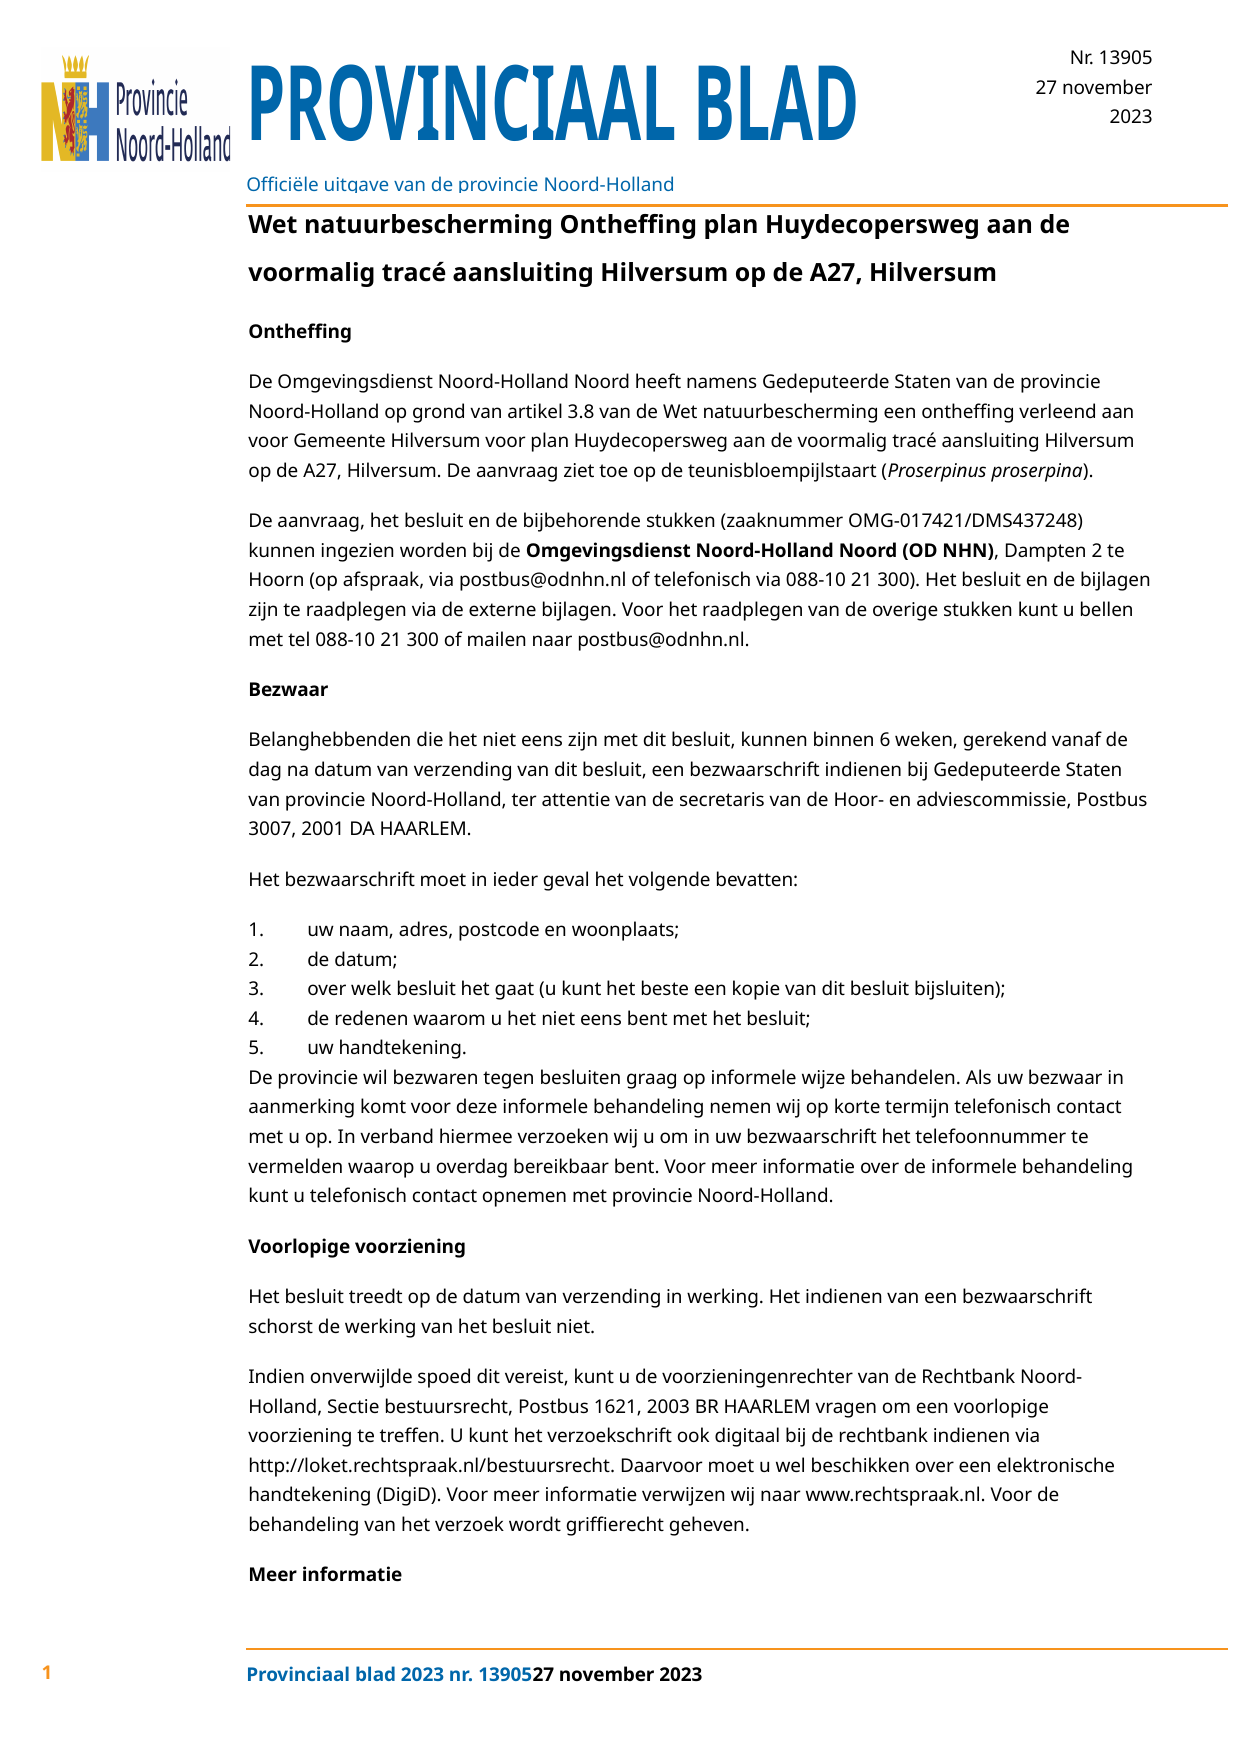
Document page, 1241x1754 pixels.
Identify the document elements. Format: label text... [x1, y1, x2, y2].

text Belanghebbenden die het niet eens zijn met dit besluit, kunnen binnen 6 weken, gerekend vanaf de dag na datum van verzending van dit besluit, een bezwaarschrift indienen bij Gedeputeerde Staten van provincie Noord-Holland, ter attentie van de secretaris van de Hoor- en adviescommissie, Postbus 3007, 2001 DA HAARLEM. [248, 727, 1152, 841]
text Meer informatie [248, 1562, 1152, 1587]
list over welk besluit het gaat (u kunt het beste een kopie van dit besluit bijsluiten); [248, 975, 1152, 1001]
text Wet natuurbescherming Ontheffing plan Huydecopersweg aan de voormalig tracé aansluiting Hilversum op de A27, Hilversum [248, 207, 1152, 288]
list de datum; [248, 946, 1152, 972]
text De aanvraag, het besluit en de bijbehorende stukken (zaaknummer OMG-017421/DMS437248) kunnen ingezien worden bij de Omgevingsdienst Noord-Holland Noord (OD NHN), Dampten 2 te Hoorn (op afspraak, via postbus@odnhn.nl of telefonisch via 088-10 21 300). Het besluit en de bijlagen zijn te raadplegen via de externe bijlagen. Voor het raadplegen van de overige stukken kunt u bellen met tel 088-10 21 300 of mailen naar postbus@odnhn.nl. [248, 507, 1152, 652]
text Ontheffing [248, 318, 1152, 344]
text Het bezwaarschrift moet in ieder geval het volgende bevatten: [248, 866, 1152, 892]
text Het besluit treedt op de datum van verzending in werking. Het indienen van een bezwaarschrift schorst de werking van het besluit niet. [248, 1283, 1152, 1339]
list de redenen waarom u het niet eens bent met het besluit; [248, 1005, 1152, 1031]
text Bezwaar [248, 676, 1152, 702]
list uw handtekening. [248, 1034, 1152, 1060]
list uw naam, adres, postcode en woonplaats; [248, 916, 1152, 942]
picture [41, 47, 231, 172]
text De Omgevingsdienst Noord-Holland Noord heeft namens Gedeputeerde Staten van de provincie Noord-Holland op grond van artikel 3.8 van de Wet natuurbescherming een ontheffing verleend aan voor Gemeente Hilversum voor plan Huydecopersweg aan de voormalig tracé aansluiting Hilversum op de A27, Hilversum. De aanvraag ziet toe op de teunisbloempijlstaart (Proserpinus proserpina). [248, 368, 1152, 483]
text Indien onverwijlde spoed dit vereist, kunt u de voorzieningenrechter van de Rechtbank Noord-Holland, Sectie bestuursrecht, Postbus 1621, 2003 BR HAARLEM vragen om een voorlopige voorziening te treffen. U kunt het verzoekschrift ook digitaal bij de rechtbank indienen via http://loket.rechtspraak.nl/bestuursrecht. Daarvoor moet u wel beschikken over een elektronische handtekening (DigiD). Voor meer informatie verwijzen wij naar www.rechtspraak.nl. Voor de behandeling van het verzoek wordt griffierecht geheven. [248, 1363, 1152, 1537]
text Voorlopige voorziening [248, 1233, 1152, 1259]
text De provincie wil bezwaren tegen besluiten graag op informele wijze behandelen. Als uw bezwaar in aanmerking komt voor deze informele behandeling nemen wij op korte termijn telefonisch contact met u op. In verband hiermee verzoeken wij u om in uw bezwaarschrift het telefoonnummer te vermelden waarop u overdag bereikbaar bent. Voor meer informatie over de informele behandeling kunt u telefonisch contact opnemen met provincie Noord-Holland. [248, 1064, 1152, 1208]
